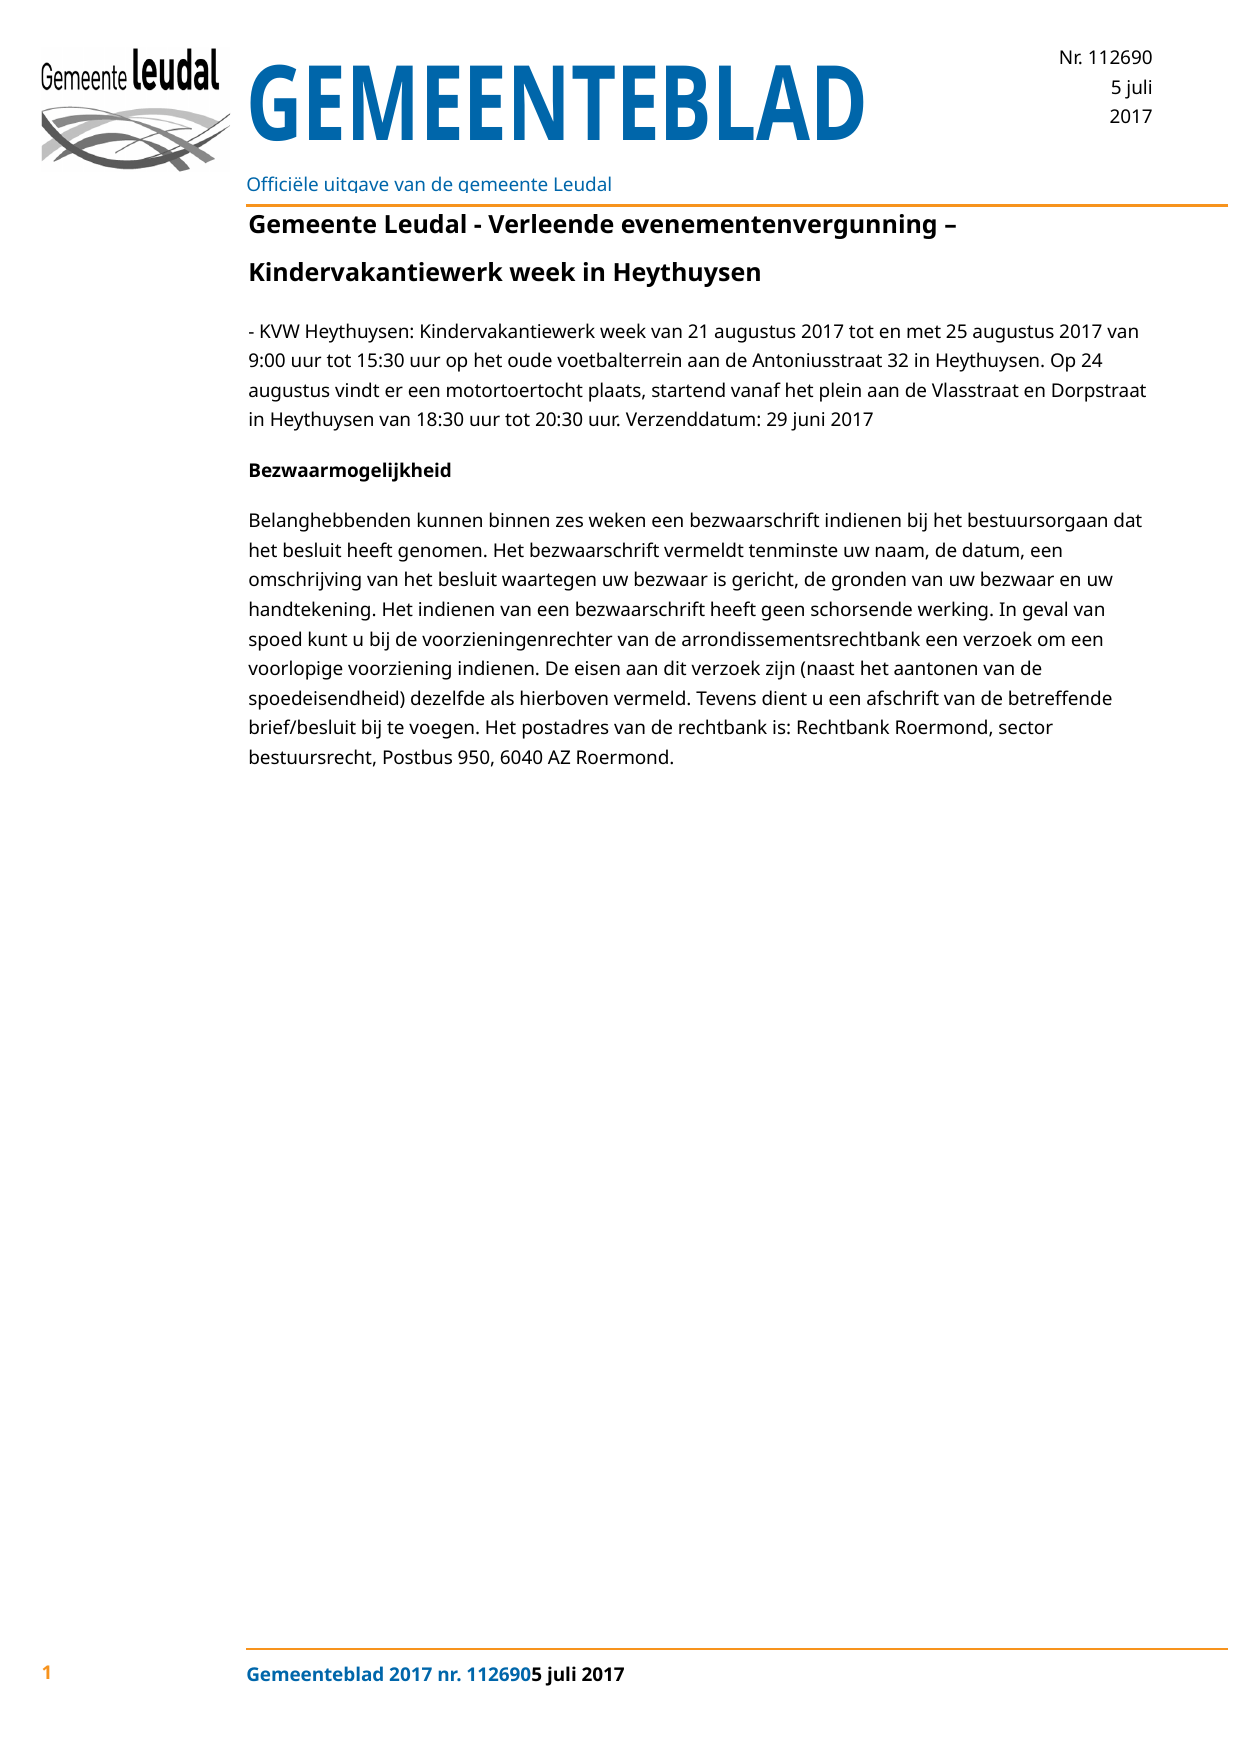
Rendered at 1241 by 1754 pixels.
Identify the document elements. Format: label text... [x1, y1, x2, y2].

text Bezwaarmogelijkheid [248, 457, 1152, 483]
text Belanghebbenden kunnen binnen zes weken een bezwaarschrift indienen bij het bestuursorgaan dat het besluit heeft genomen. Het bezwaarschrift vermeldt tenminste uw naam, de datum, een omschrijving van het besluit waartegen uw bezwaar is gericht, de gronden van uw bezwaar en uw handtekening. Het indienen van een bezwaarschrift heeft geen schorsende werking. In geval van spoed kunt u bij de voorzieningenrechter van de arrondissementsrechtbank een verzoek om een voorlopige voorziening indienen. De eisen aan dit verzoek zijn (naast het aantonen van de spoedeisendheid) dezelfde als hierboven vermeld. Tevens dient u een afschrift van de betreffende brief/besluit bij te voegen. Het postadres van de rechtbank is: Rechtbank Roermond, sector bestuursrecht, Postbus 950, 6040 AZ Roermond. [248, 507, 1152, 770]
text - KVW Heythuysen: Kindervakantiewerk week van 21 augustus 2017 tot en met 25 augustus 2017 van 9:00 uur tot 15:30 uur op het oude voetbalterrein aan de Antoniusstraat 32 in Heythuysen. Op 24 augustus vindt er een motortoertocht plaats, startend vanaf het plein aan de Vlasstraat en Dorpstraat in Heythuysen van 18:30 uur tot 20:30 uur. Verzenddatum: 29 juni 2017 [248, 318, 1152, 432]
picture [41, 47, 231, 172]
text Gemeente Leudal - Verleende evenementenvergunning – Kindervakantiewerk week in Heythuysen [248, 207, 1152, 288]
